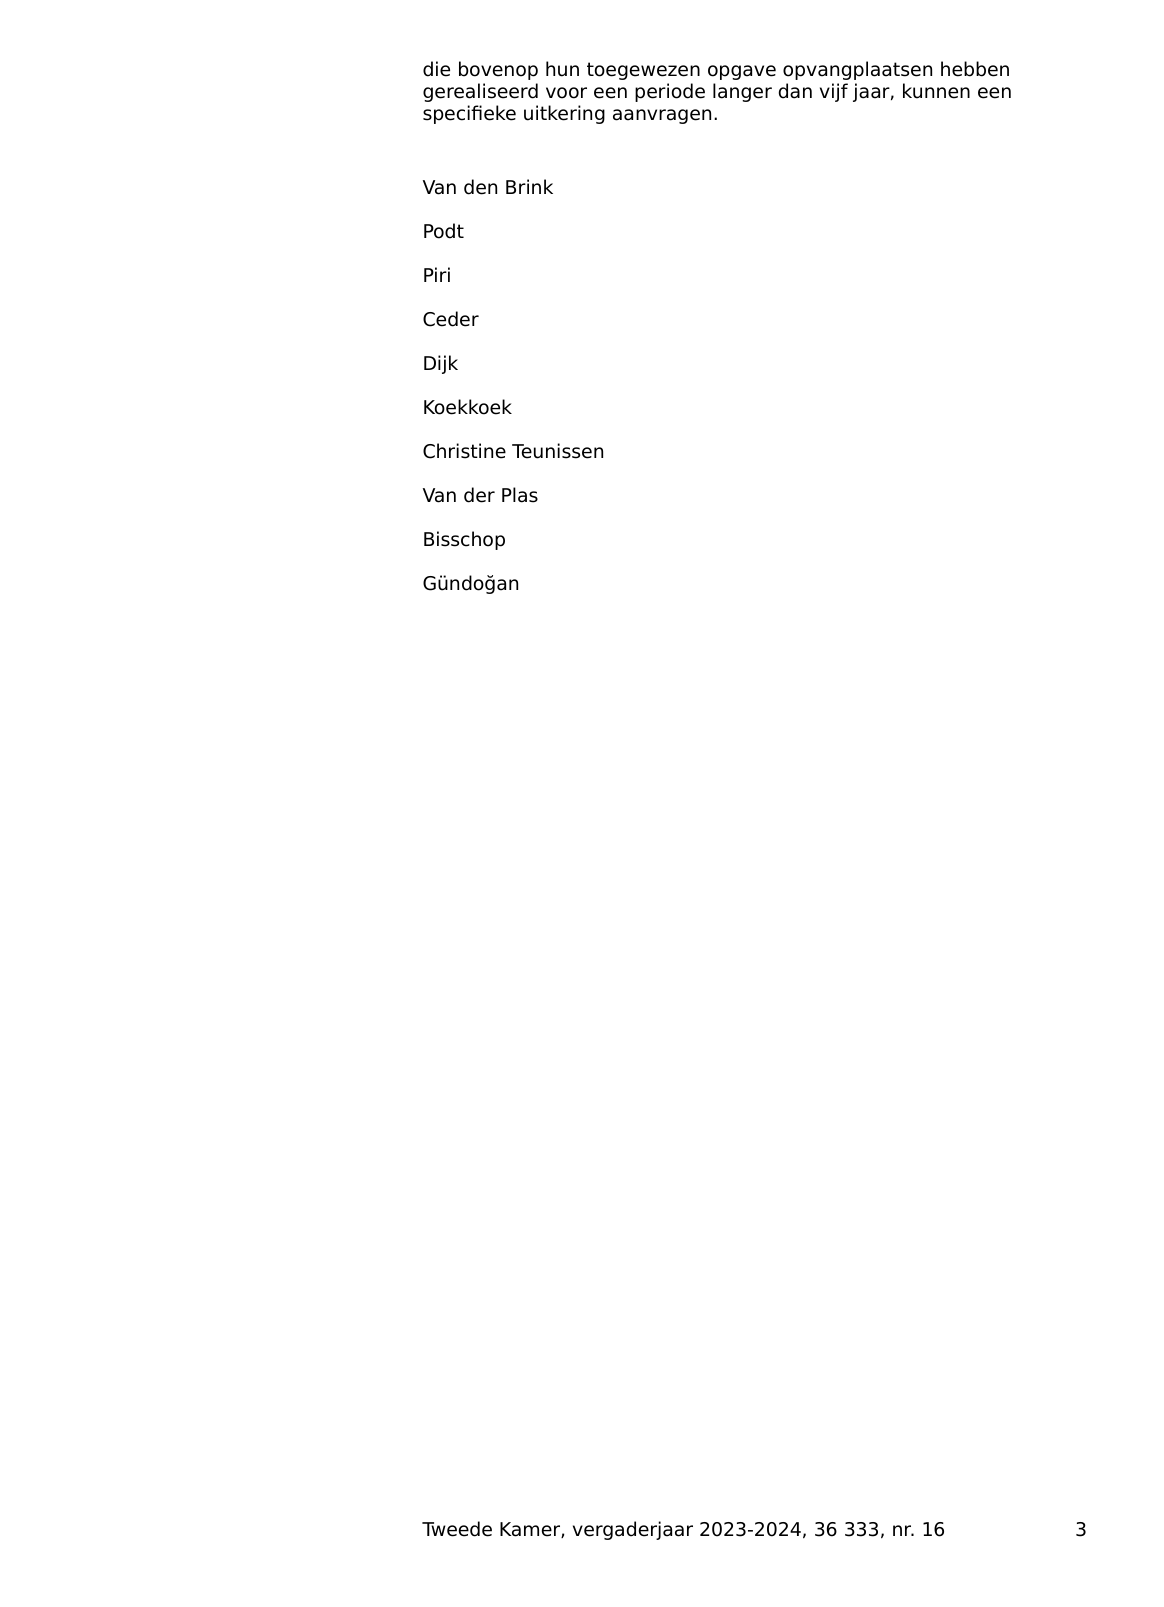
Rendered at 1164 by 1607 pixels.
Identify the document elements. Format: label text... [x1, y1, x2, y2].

text die bovenop hun toegewezen opgave opvangplaatsen hebben gerealiseerd voor een periode langer dan vijf jaar, kunnen een specifieke uitkering aanvragen. [422, 59, 1087, 125]
text Van den Brink Podt Piri Ceder Dijk Koekkoek Christine Teunissen Van der Plas Bisschop Gündoğan [422, 155, 1087, 594]
